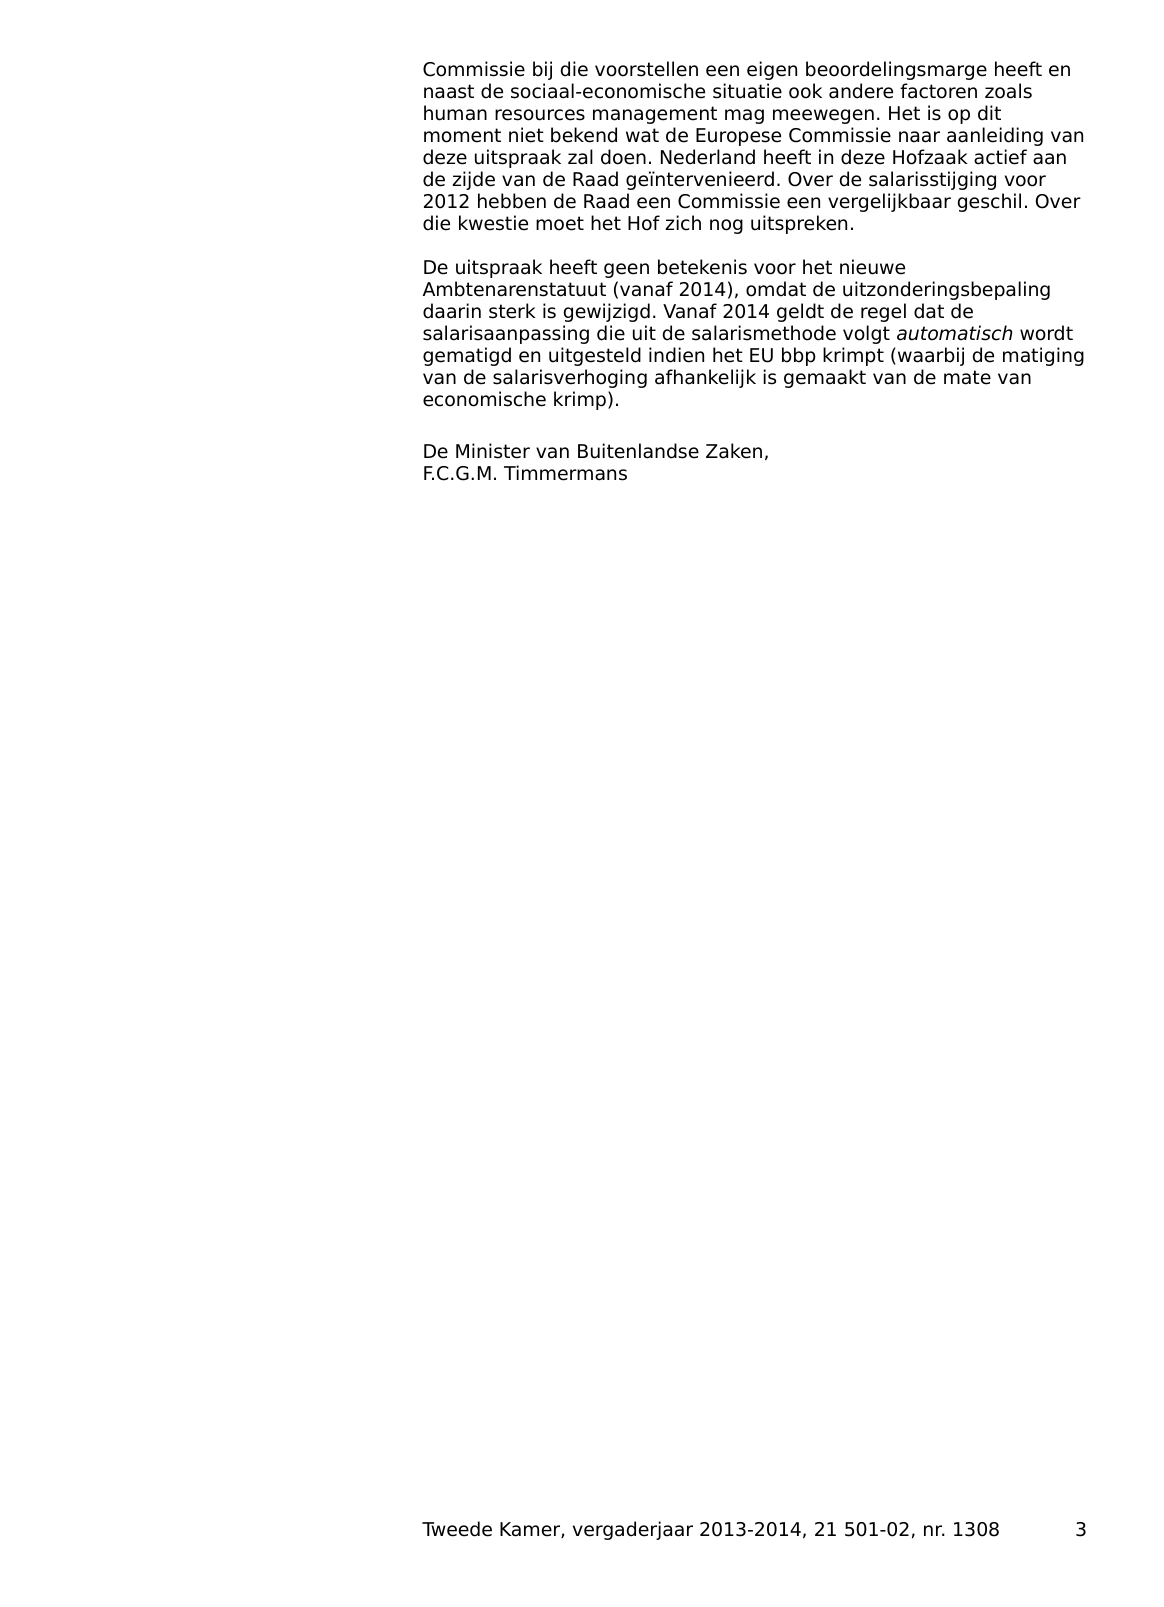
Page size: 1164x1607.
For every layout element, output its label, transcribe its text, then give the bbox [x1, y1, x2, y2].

text Commissie bij die voorstellen een eigen beoordelingsmarge heeft en naast de sociaal-economische situatie ook andere factoren zoals human resources management mag meewegen. Het is op dit moment niet bekend wat de Europese Commissie naar aanleiding van deze uitspraak zal doen. Nederland heeft in deze Hofzaak actief aan de zijde van de Raad geïntervenieerd. Over de salarisstijging voor 2012 hebben de Raad een Commissie een vergelijkbaar geschil. Over die kwestie moet het Hof zich nog uitspreken. [422, 59, 1087, 235]
text De uitspraak heeft geen betekenis voor het nieuwe Ambtenarenstatuut (vanaf 2014), omdat de uitzonderingsbepaling daarin sterk is gewijzigd. Vanaf 2014 geldt de regel dat de salarisaanpassing die uit de salarismethode volgt automatisch wordt gematigd en uitgesteld indien het EU bbp krimpt (waarbij de matiging van de salarisverhoging afhankelijk is gemaakt van de mate van economische krimp). [422, 257, 1087, 411]
text De Minister van Buitenlandse Zaken, F.C.G.M. Timmermans [422, 441, 1087, 485]
